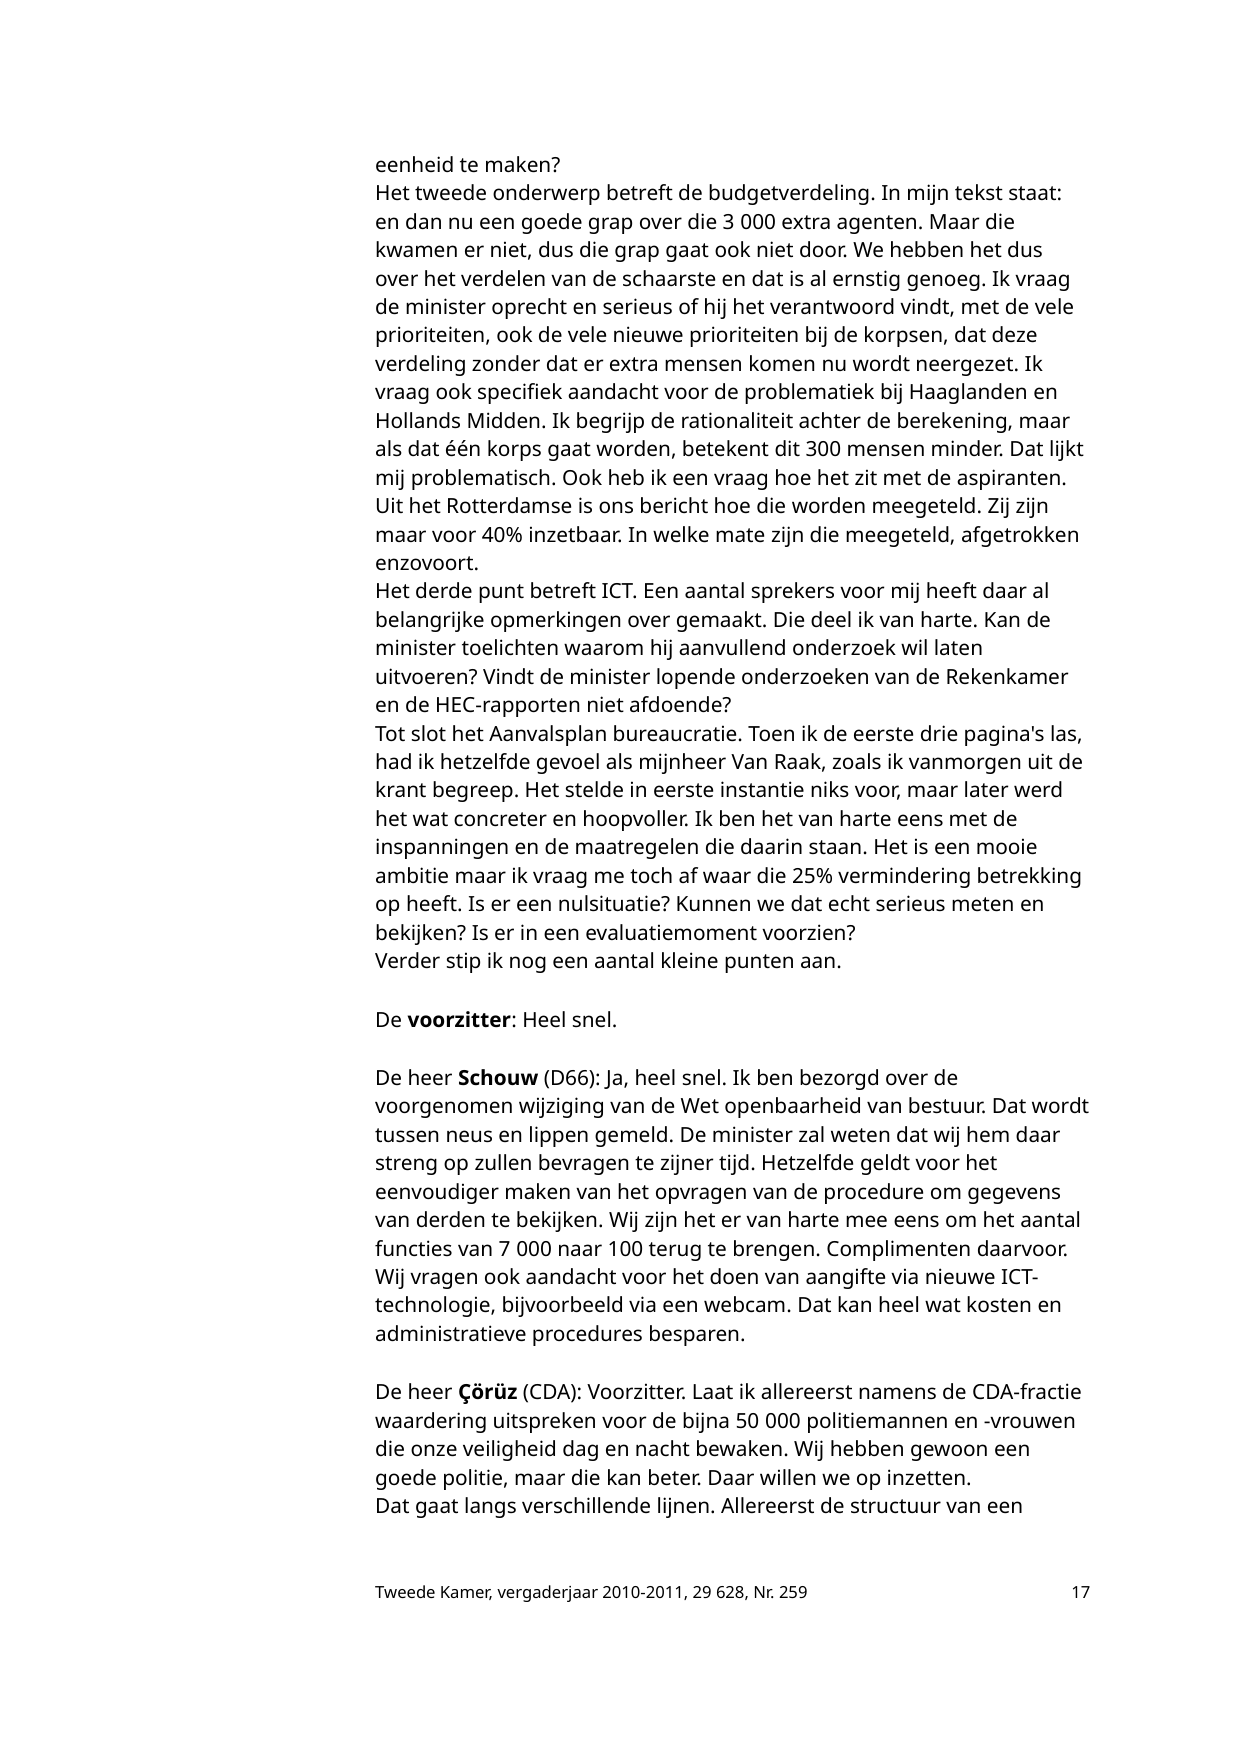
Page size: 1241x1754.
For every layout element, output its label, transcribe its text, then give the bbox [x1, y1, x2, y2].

text De voorzitter: Heel snel. [375, 1005, 1090, 1033]
text Dat gaat langs verschillende lijnen. Allereerst de structuur van een [375, 1491, 1090, 1520]
text De heer Çörüz (CDA): Voorzitter. Laat ik allereerst namens de CDA-fractie waardering uitspreken voor de bijna 50 000 politiemannen en -vrouwen die onze veiligheid dag en nacht bewaken. Wij hebben gewoon een goede politie, maar die kan beter. Daar willen we op inzetten. [375, 1377, 1090, 1491]
text Het tweede onderwerp betreft de budgetverdeling. In mijn tekst staat: en dan nu een goede grap over die 3 000 extra agenten. Maar die kwamen er niet, dus die grap gaat ook niet door. We hebben het dus over het verdelen van de schaarste en dat is al ernstig genoeg. Ik vraag de minister oprecht en serieus of hij het verantwoord vindt, met de vele prioriteiten, ook de vele nieuwe prioriteiten bij de korpsen, dat deze verdeling zonder dat er extra mensen komen nu wordt neergezet. Ik vraag ook specifiek aandacht voor de problematiek bij Haaglanden en Hollands Midden. Ik begrijp de rationaliteit achter de berekening, maar als dat één korps gaat worden, betekent dit 300 mensen minder. Dat lijkt mij problematisch. Ook heb ik een vraag hoe het zit met de aspiranten. Uit het Rotterdamse is ons bericht hoe die worden meegeteld. Zij zijn maar voor 40% inzetbaar. In welke mate zijn die meegeteld, afgetrokken enzovoort. [375, 178, 1090, 577]
text Tot slot het Aanvalsplan bureaucratie. Toen ik de eerste drie pagina's las, had ik hetzelfde gevoel als mijnheer Van Raak, zoals ik vanmorgen uit de krant begreep. Het stelde in eerste instantie niks voor, maar later werd het wat concreter en hoopvoller. Ik ben het van harte eens met de inspanningen en de maatregelen die daarin staan. Het is een mooie ambitie maar ik vraag me toch af waar die 25% vermindering betrekking op heeft. Is er een nulsituatie? Kunnen we dat echt serieus meten en bekijken? Is er in een evaluatiemoment voorzien? [375, 719, 1090, 946]
text De heer Schouw (D66): Ja, heel snel. Ik ben bezorgd over de voorgenomen wijziging van de Wet openbaarheid van bestuur. Dat wordt tussen neus en lippen gemeld. De minister zal weten dat wij hem daar streng op zullen bevragen te zijner tijd. Hetzelfde geldt voor het eenvoudiger maken van het opvragen van de procedure om gegevens van derden te bekijken. Wij zijn het er van harte mee eens om het aantal functies van 7 000 naar 100 terug te brengen. Complimenten daarvoor. Wij vragen ook aandacht voor het doen van aangifte via nieuwe ICT-technologie, bijvoorbeeld via een webcam. Dat kan heel wat kosten en administratieve procedures besparen. [375, 1063, 1090, 1347]
text eenheid te maken? [375, 150, 1090, 178]
text Verder stip ik nog een aantal kleine punten aan. [375, 946, 1090, 975]
text Het derde punt betreft ICT. Een aantal sprekers voor mij heeft daar al belangrijke opmerkingen over gemaakt. Die deel ik van harte. Kan de minister toelichten waarom hij aanvullend onderzoek wil laten uitvoeren? Vindt de minister lopende onderzoeken van de Rekenkamer en de HEC-rapporten niet afdoende? [375, 577, 1090, 719]
